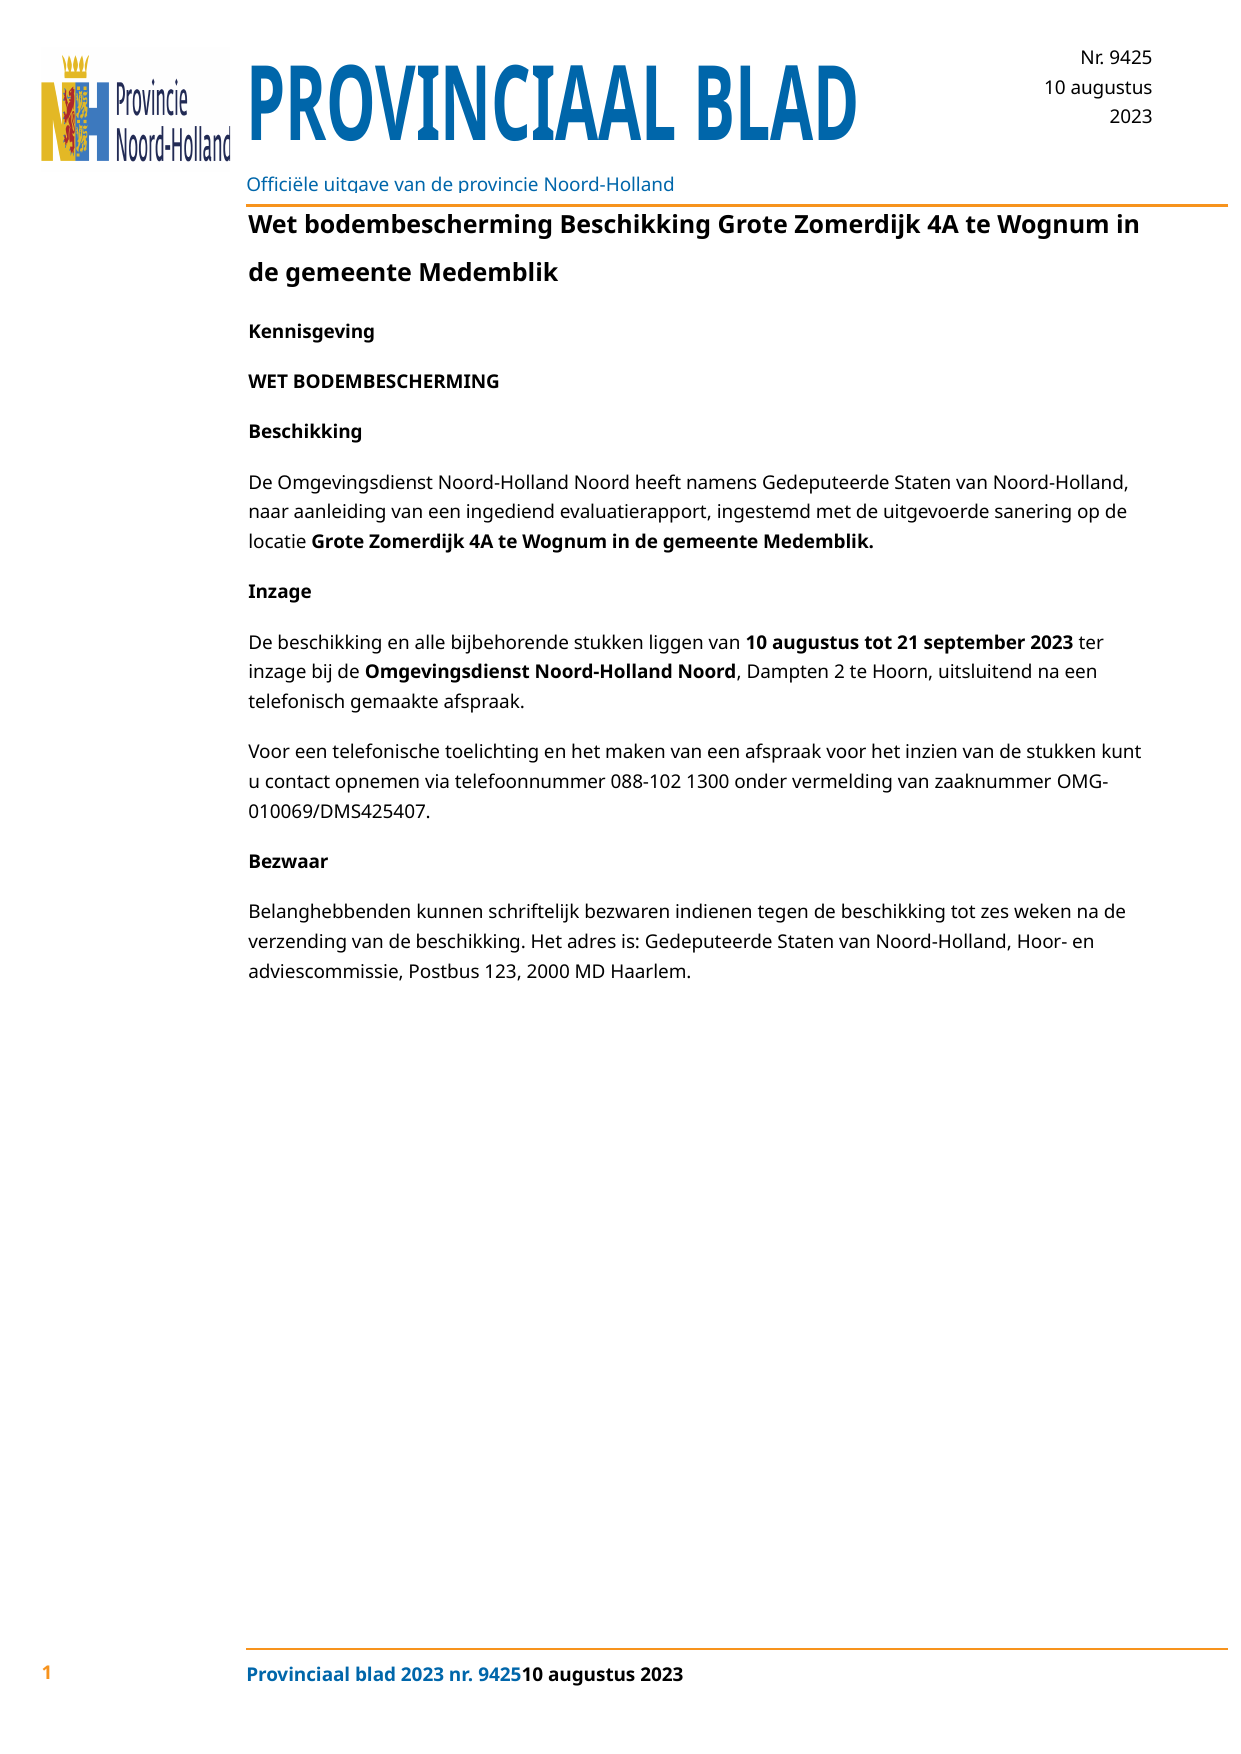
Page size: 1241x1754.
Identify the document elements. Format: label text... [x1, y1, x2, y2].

text Kennisgeving [248, 318, 1152, 344]
text Wet bodembescherming Beschikking Grote Zomerdijk 4A te Wognum in de gemeente Medemblik [248, 207, 1152, 288]
text Inzage [248, 579, 1152, 604]
text Bezwaar [248, 848, 1152, 874]
text Beschikking [248, 419, 1152, 444]
text WET BODEMBESCHERMING [248, 368, 1152, 394]
text De Omgevingsdienst Noord-Holland Noord heeft namens Gedeputeerde Staten van Noord-Holland, naar aanleiding van een ingediend evaluatierapport, ingestemd met de uitgevoerde sanering op de locatie Grote Zomerdijk 4A te Wognum in de gemeente Medemblik. [248, 469, 1152, 554]
text Voor een telefonische toelichting en het maken van een afspraak voor het inzien van de stukken kunt u contact opnemen via telefoonnummer 088-102 1300 onder vermelding van zaaknummer OMG-010069/DMS425407. [248, 739, 1152, 824]
picture [41, 47, 231, 172]
text De beschikking en alle bijbehorende stukken liggen van 10 augustus tot 21 september 2023 ter inzage bij de Omgevingsdienst Noord-Holland Noord, Dampten 2 te Hoorn, uitsluitend na een telefonisch gemaakte afspraak. [248, 629, 1152, 714]
text Belanghebbenden kunnen schriftelijk bezwaren indienen tegen de beschikking tot zes weken na de verzending van de beschikking. Het adres is: Gedeputeerde Staten van Noord-Holland, Hoor- en adviescommissie, Postbus 123, 2000 MD Haarlem. [248, 899, 1152, 984]
